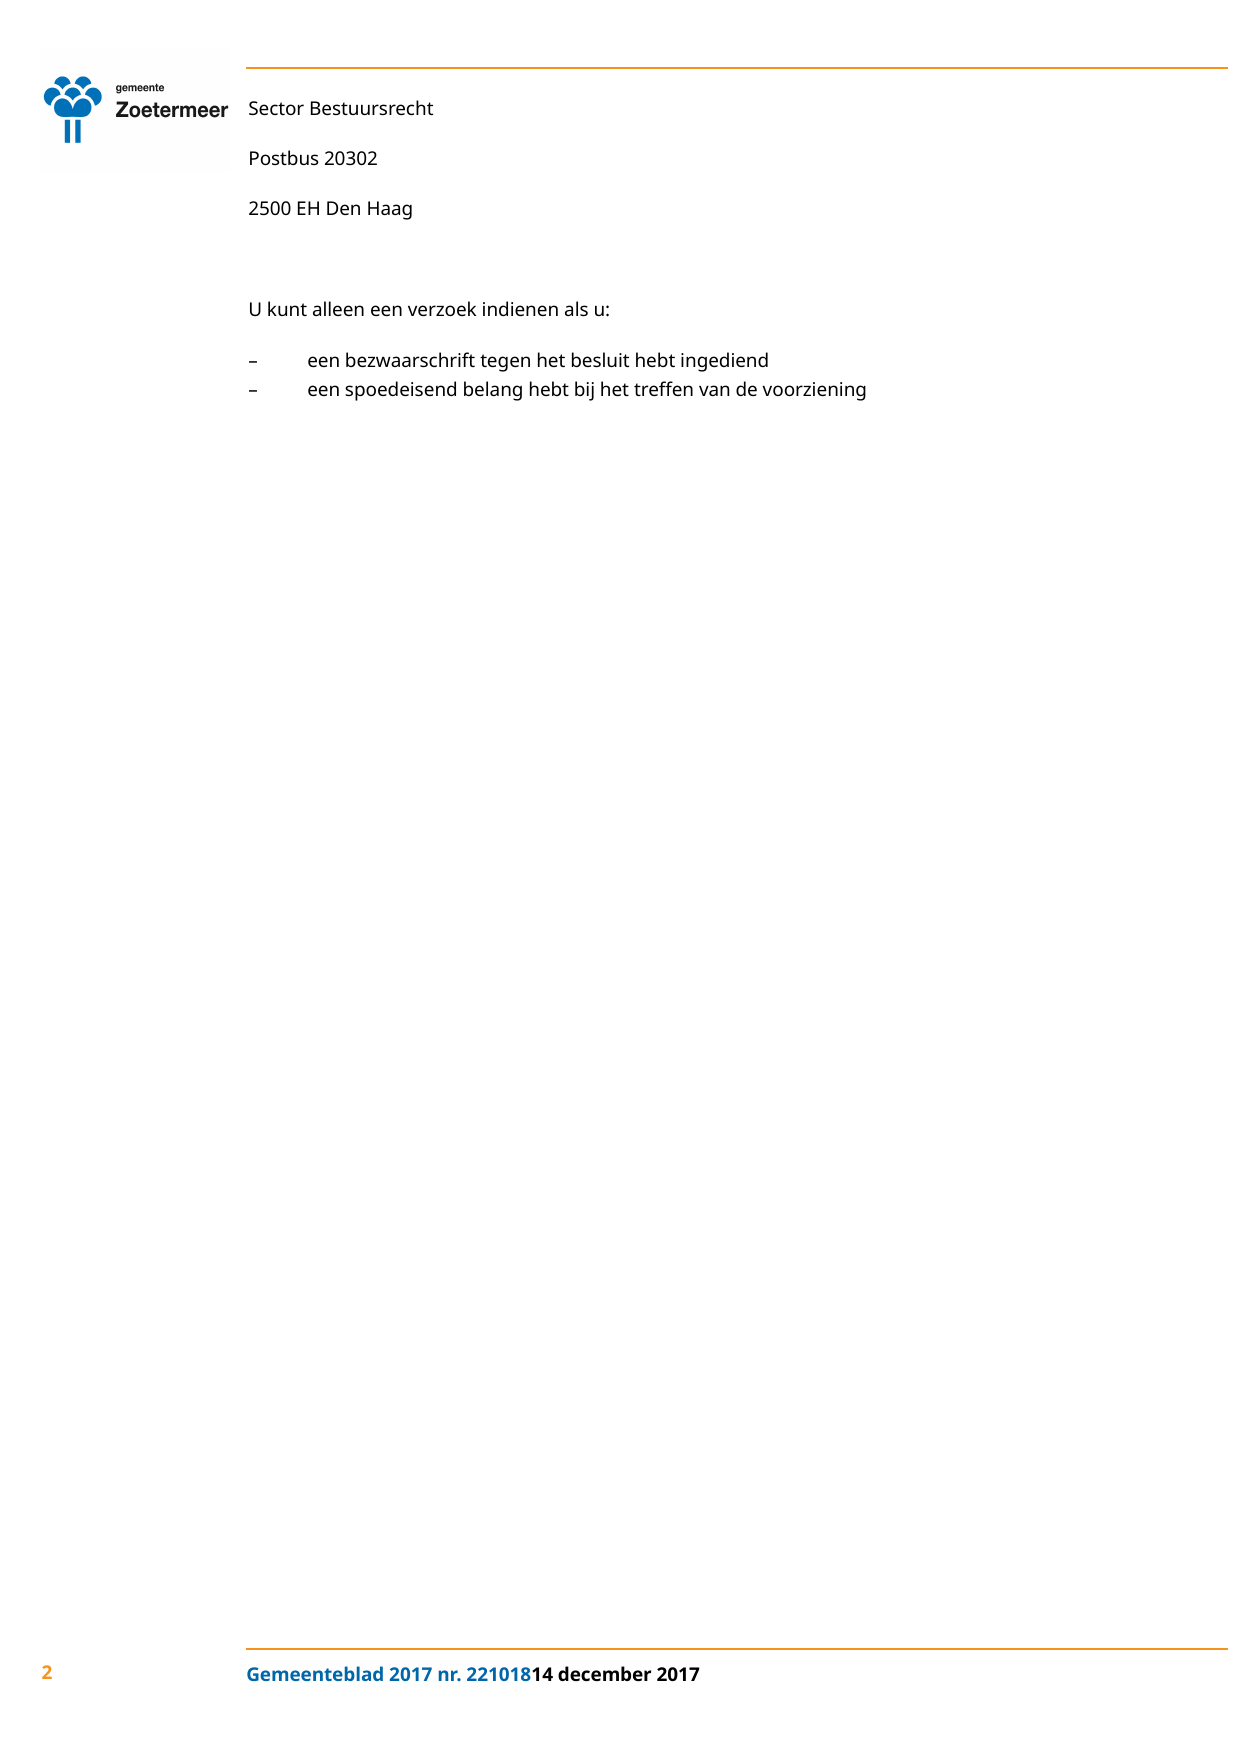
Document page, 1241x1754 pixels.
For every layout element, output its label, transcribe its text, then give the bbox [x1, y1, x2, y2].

text U kunt alleen een verzoek indienen als u: [248, 296, 1152, 322]
list een bezwaarschrift tegen het besluit hebt ingediend [248, 347, 1152, 373]
text Postbus 20302 [248, 145, 1152, 171]
text 2500 EH Den Haag [248, 196, 1152, 221]
text Sector Bestuursrecht [248, 95, 1152, 121]
list een spoedeisend belang hebt bij het treffen van de voorziening [248, 376, 1152, 402]
picture [41, 47, 231, 172]
